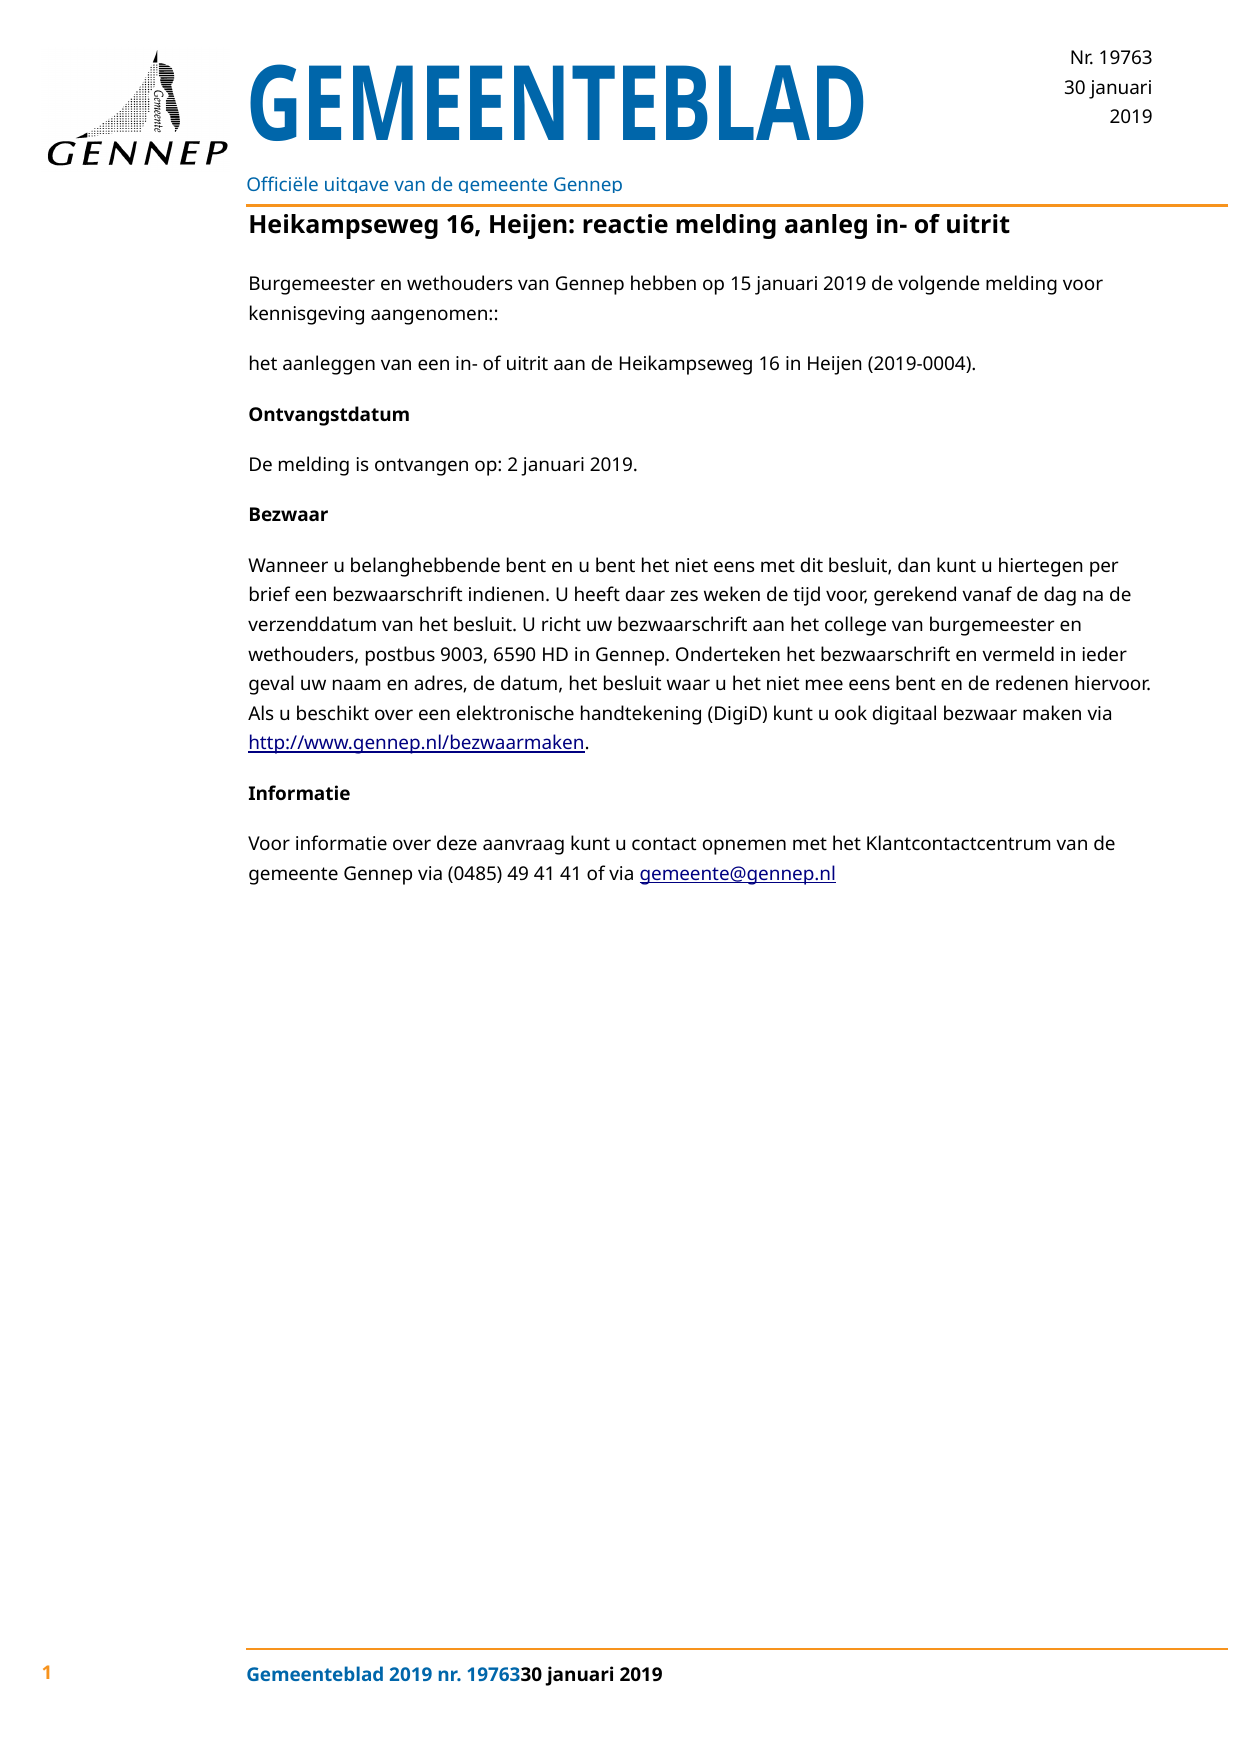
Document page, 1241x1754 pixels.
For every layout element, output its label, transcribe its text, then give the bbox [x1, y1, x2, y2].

text het aanleggen van een in- of uitrit aan de Heikampseweg 16 in Heijen (2019-0004). [248, 350, 1152, 376]
text Wanneer u belanghebbende bent en u bent het niet eens met dit besluit, dan kunt u hiertegen per brief een bezwaarschrift indienen. U heeft daar zes weken de tijd voor, gerekend vanaf de dag na de verzenddatum van het besluit. U richt uw bezwaarschrift aan het college van burgemeester en wethouders, postbus 9003, 6590 HD in Gennep. Onderteken het bezwaarschrift en vermeld in ieder geval uw naam en adres, de datum, het besluit waar u het niet mee eens bent en de redenen hiervoor. Als u beschikt over een elektronische handtekening (DigiD) kunt u ook digitaal bezwaar maken via http://www.gennep.nl/bezwaarmaken. [248, 552, 1152, 755]
text Heikampseweg 16, Heijen: reactie melding aanleg in- of uitrit [248, 207, 1152, 241]
text Ontvangstdatum [248, 401, 1152, 426]
text De melding is ontvangen op: 2 januari 2019. [248, 451, 1152, 477]
text Voor informatie over deze aanvraag kunt u contact opnemen met het Klantcontactcentrum van de gemeente Gennep via (0485) 49 41 41 of via gemeente@gennep.nl [248, 830, 1152, 886]
text Informatie [248, 780, 1152, 806]
text Burgemeester en wethouders van Gennep hebben op 15 januari 2019 de volgende melding voor kennisgeving aangenomen:: [248, 270, 1152, 326]
picture [41, 47, 231, 172]
text Bezwaar [248, 502, 1152, 527]
